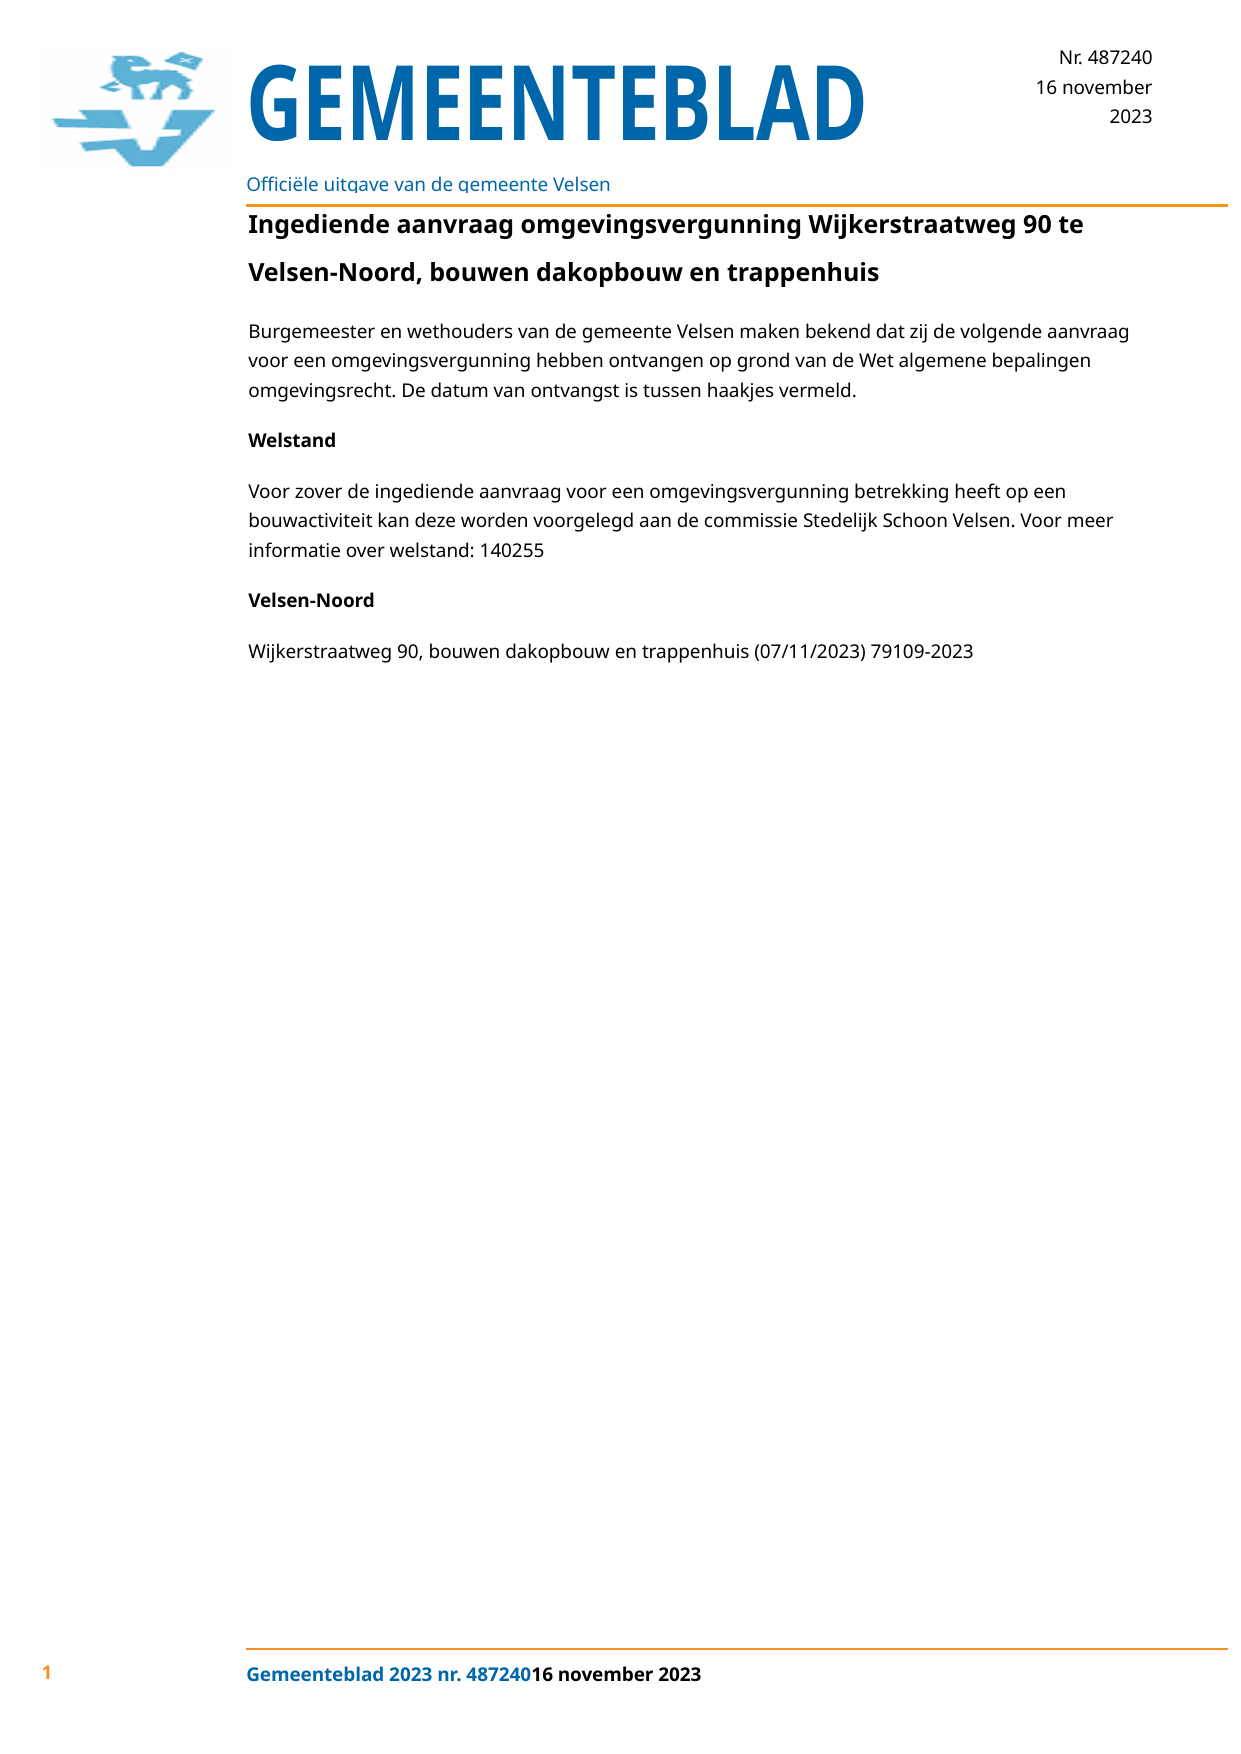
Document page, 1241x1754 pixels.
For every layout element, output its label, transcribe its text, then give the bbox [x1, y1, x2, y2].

picture [41, 47, 231, 172]
text Wijkerstraatweg 90, bouwen dakopbouw en trappenhuis (07/11/2023) 79109-2023 [248, 638, 1152, 664]
text Voor zover de ingediende aanvraag voor een omgevingsvergunning betrekking heeft op een bouwactiviteit kan deze worden voorgelegd aan de commissie Stedelijk Schoon Velsen. Voor meer informatie over welstand: 140255 [248, 478, 1152, 563]
text Ingediende aanvraag omgevingsvergunning Wijkerstraatweg 90 te Velsen-Noord, bouwen dakopbouw en trappenhuis [248, 207, 1152, 288]
text Burgemeester en wethouders van de gemeente Velsen maken bekend dat zij de volgende aanvraag voor een omgevingsvergunning hebben ontvangen op grond van de Wet algemene bepalingen omgevingsrecht. De datum van ontvangst is tussen haakjes vermeld. [248, 318, 1152, 403]
text Velsen-Noord [248, 587, 1152, 613]
text Welstand [248, 427, 1152, 453]
